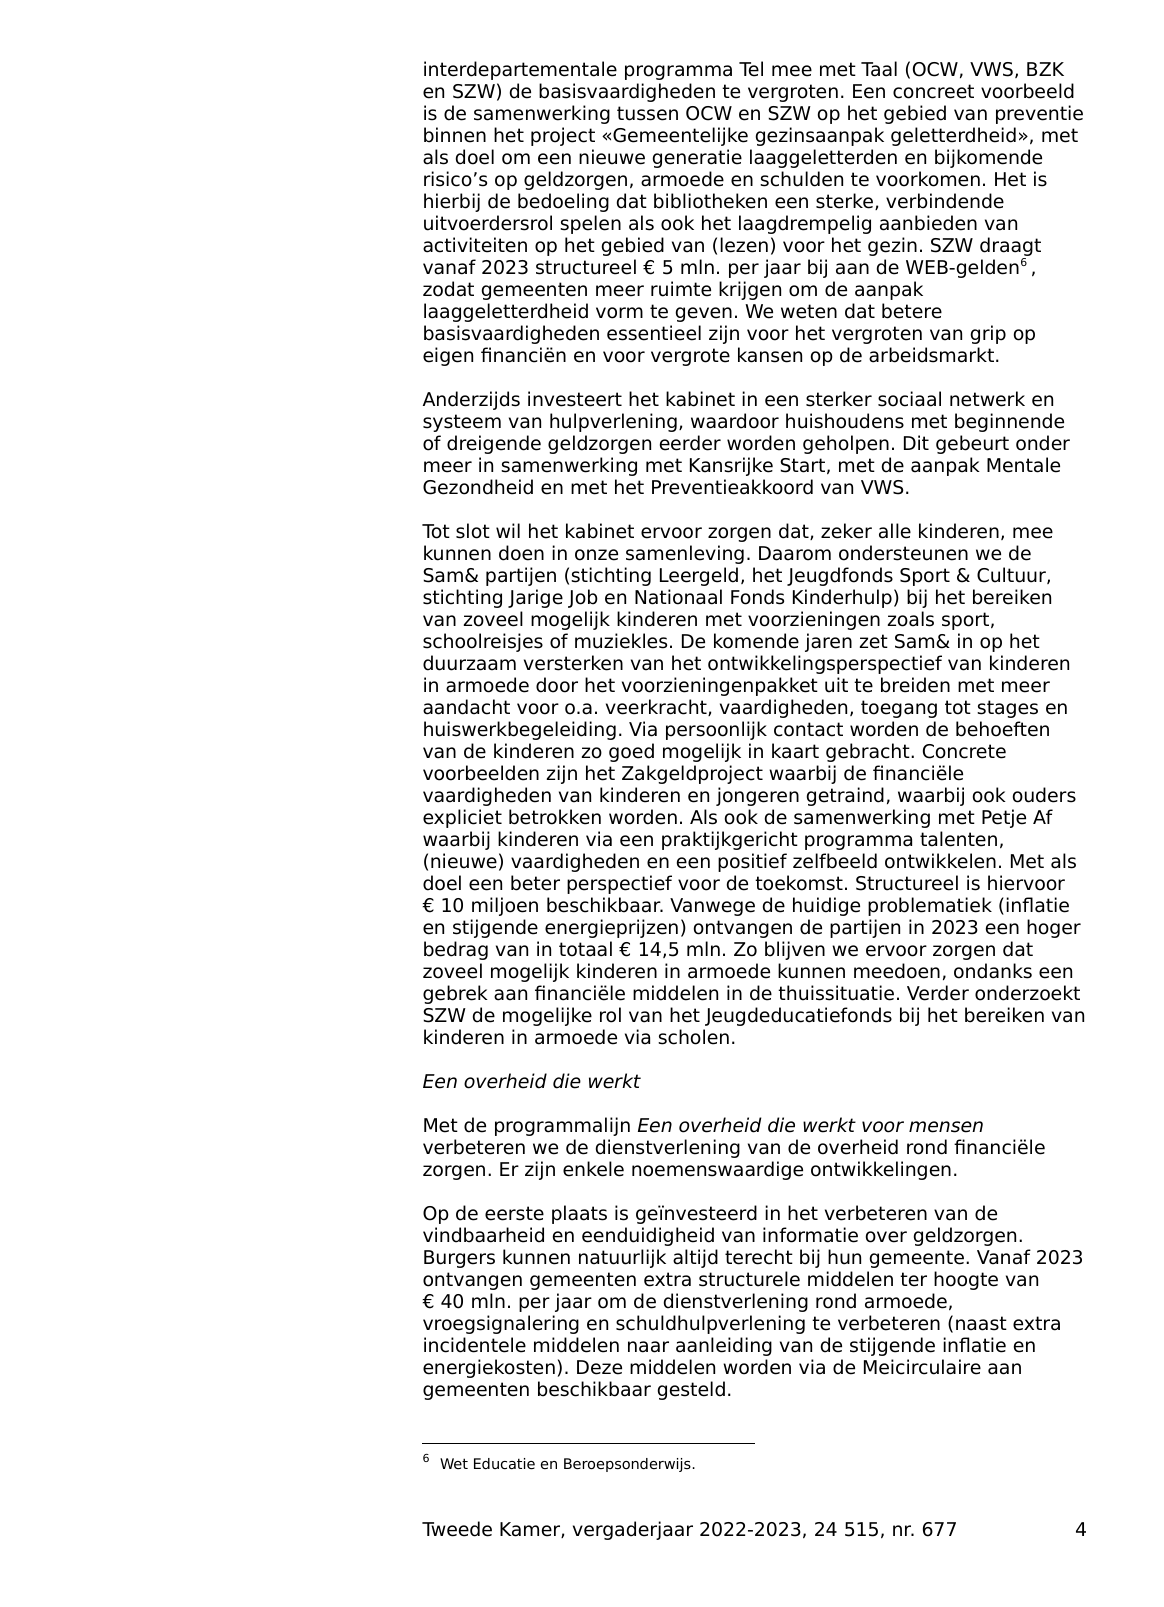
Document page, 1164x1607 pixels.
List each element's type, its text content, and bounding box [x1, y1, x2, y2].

text Anderzijds investeert het kabinet in een sterker sociaal netwerk en systeem van hulpverlening, waardoor huishoudens met beginnende of dreigende geldzorgen eerder worden geholpen. Dit gebeurt onder meer in samenwerking met Kansrijke Start, met de aanpak Mentale Gezondheid en met het Preventieakkoord van VWS. [422, 389, 1087, 499]
text Wet Educatie en Beroepsonderwijs. [422, 1452, 1087, 1474]
text Op de eerste plaats is geïnvesteerd in het verbeteren van de vindbaarheid en eenduidigheid van informatie over geldzorgen. Burgers kunnen natuurlijk altijd terecht bij hun gemeente. Vanaf 2023 ontvangen gemeenten extra structurele middelen ter hoogte van € 40 mln. per jaar om de dienstverlening rond armoede, vroegsignalering en schuldhulpverlening te verbeteren (naast extra incidentele middelen naar aanleiding van de stijgende inflatie en energiekosten). Deze middelen worden via de Meicirculaire aan gemeenten beschikbaar gesteld. [422, 1203, 1087, 1401]
text Met de programmalijn Een overheid die werkt voor mensen verbeteren we de dienstverlening van de overheid rond financiële zorgen. Er zijn enkele noemenswaardige ontwikkelingen. [422, 1115, 1087, 1181]
text Tot slot wil het kabinet ervoor zorgen dat, zeker alle kinderen, mee kunnen doen in onze samenleving. Daarom ondersteunen we de Sam& partijen (stichting Leergeld, het Jeugdfonds Sport & Cultuur, stichting Jarige Job en Nationaal Fonds Kinderhulp) bij het bereiken van zoveel mogelijk kinderen met voorzieningen zoals sport, schoolreisjes of muziekles. De komende jaren zet Sam& in op het duurzaam versterken van het ontwikkelingsperspectief van kinderen in armoede door het voorzieningenpakket uit te breiden met meer aandacht voor o.a. veerkracht, vaardigheden, toegang tot stages en huiswerkbegeleiding. Via persoonlijk contact worden de behoeften van de kinderen zo goed mogelijk in kaart gebracht. Concrete voorbeelden zijn het Zakgeldproject waarbij de financiële vaardigheden van kinderen en jongeren getraind, waarbij ook ouders expliciet betrokken worden. Als ook de samenwerking met Petje Af waarbij kinderen via een praktijkgericht programma talenten, (nieuwe) vaardigheden en een positief zelfbeeld ontwikkelen. Met als doel een beter perspectief voor de toekomst. Structureel is hiervoor € 10 miljoen beschikbaar. Vanwege de huidige problematiek (inflatie en stijgende energieprijzen) ontvangen de partijen in 2023 een hoger bedrag van in totaal € 14,5 mln. Zo blijven we ervoor zorgen dat zoveel mogelijk kinderen in armoede kunnen meedoen, ondanks een gebrek aan financiële middelen in de thuissituatie. Verder onderzoekt SZW de mogelijke rol van het Jeugdeducatiefonds bij het bereiken van kinderen in armoede via scholen. [422, 521, 1087, 1048]
subtitle Een overheid die werkt [422, 1071, 1087, 1093]
text interdepartementale programma Tel mee met Taal (OCW, VWS, BZK en SZW) de basisvaardigheden te vergroten. Een concreet voorbeeld is de samenwerking tussen OCW en SZW op het gebied van preventie binnen het project «Gemeentelijke gezinsaanpak geletterdheid», met als doel om een nieuwe generatie laaggeletterden en bijkomende risico’s op geldzorgen, armoede en schulden te voorkomen. Het is hierbij de bedoeling dat bibliotheken een sterke, verbindende uitvoerdersrol spelen als ook het laagdrempelig aanbieden van activiteiten op het gebied van (lezen) voor het gezin. SZW draagt vanaf 2023 structureel € 5 mln. per jaar bij aan de WEB-gelden, zodat gemeenten meer ruimte krijgen om de aanpak laaggeletterdheid vorm te geven. We weten dat betere basisvaardigheden essentieel zijn voor het vergroten van grip op eigen financiën en voor vergrote kansen op de arbeidsmarkt. [422, 59, 1087, 367]
